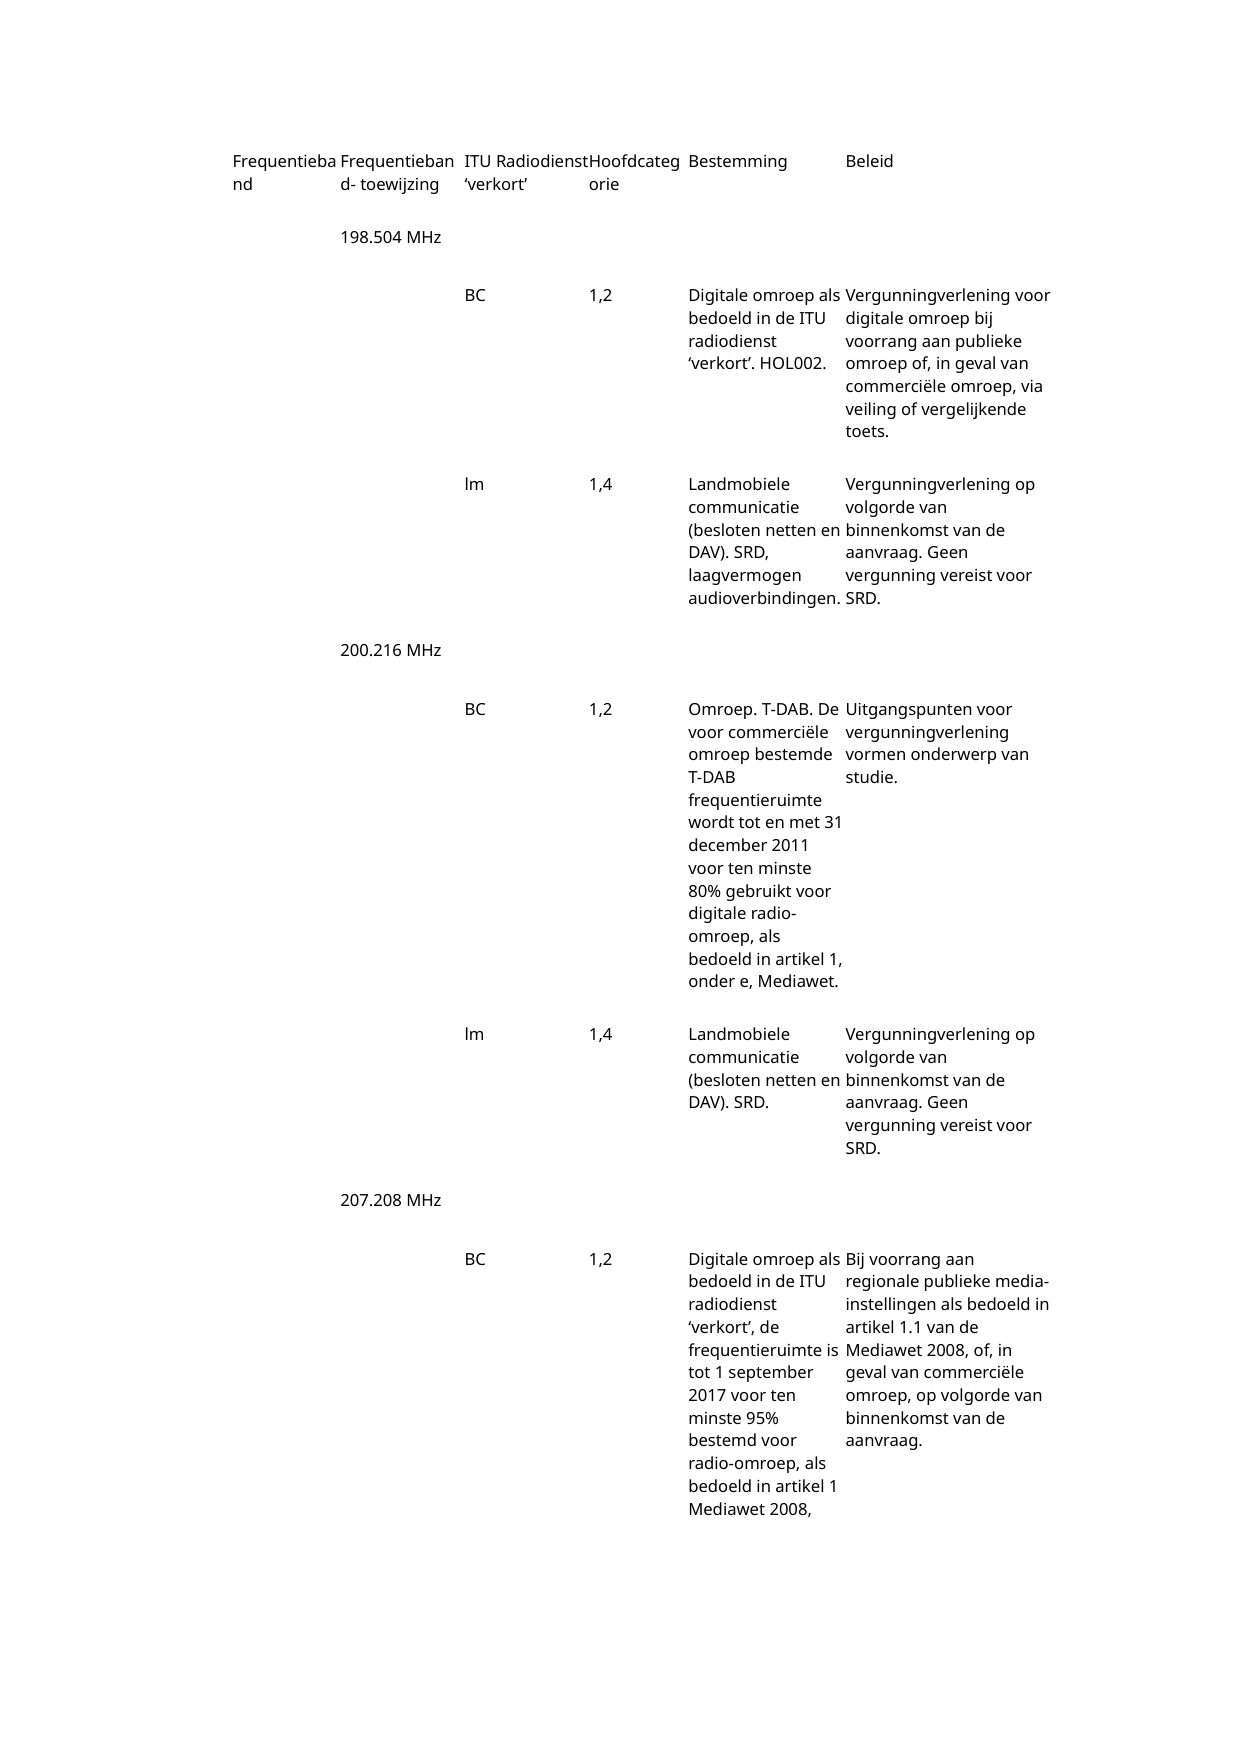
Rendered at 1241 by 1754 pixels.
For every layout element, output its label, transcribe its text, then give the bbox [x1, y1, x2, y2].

table_cell [340, 284, 464, 473]
table_cell [340, 1023, 464, 1189]
table_cell Digitale omroep als bedoeld in de ITU radiodienst ‘verkort’. HOL002. [688, 284, 845, 473]
table_cell Vergunningverlening op volgorde van binnenkomst van de aanvraag. Geen vergunning vereist voor SRD. [845, 473, 1053, 639]
table_cell Uitgangspunten voor vergunningverlening vormen onderwerp van studie. [845, 698, 1053, 1023]
table_cell [589, 1189, 688, 1247]
table_cell Digitale omroep als bedoeld in de ITU radiodienst ‘verkort’, de frequentieruimte is tot 1 september 2017 voor ten minste 95% bestemd voor radio-omroep, als bedoeld in artikel 1 Mediawet 2008, [688, 1248, 845, 1520]
table_cell [589, 225, 688, 284]
table_cell [233, 1189, 340, 1247]
table_header ITU Radiodienst ‘verkort’ [464, 150, 589, 225]
table_cell Vergunningverlening op volgorde van binnenkomst van de aanvraag. Geen vergunning vereist voor SRD. [845, 1023, 1053, 1189]
table_header Beleid [845, 150, 1053, 225]
table_cell [233, 225, 340, 284]
table_cell 200.216 MHz [340, 639, 464, 697]
table_cell 1,2 [589, 1248, 688, 1520]
table_cell [233, 473, 340, 639]
table_cell 1,2 [589, 698, 688, 1023]
table_header Bestemming [688, 150, 845, 225]
table_cell 1,4 [589, 473, 688, 639]
table_cell [688, 225, 845, 284]
table_cell [589, 639, 688, 697]
table_cell [464, 1189, 589, 1247]
table_cell Vergunningverlening voor digitale omroep bij voorrang aan publieke omroep of, in geval van commerciële omroep, via veiling of vergelijkende toets. [845, 284, 1053, 473]
table_cell [233, 1248, 340, 1520]
table_cell [464, 639, 589, 697]
table_cell [340, 698, 464, 1023]
table_cell lm [464, 473, 589, 639]
table_cell [233, 698, 340, 1023]
table_header Hoofdcategorie [589, 150, 688, 225]
table_cell [233, 1023, 340, 1189]
table_cell 198.504 MHz [340, 225, 464, 284]
table_cell [688, 639, 845, 697]
table_cell [845, 639, 1053, 697]
table_cell [233, 639, 340, 697]
table_cell BC [464, 284, 589, 473]
table_cell lm [464, 1023, 589, 1189]
table_cell Landmobiele communicatie (besloten netten en DAV). SRD, laagvermogen audioverbindingen. [688, 473, 845, 639]
table_cell [464, 225, 589, 284]
table_cell BC [464, 1248, 589, 1520]
table_cell [340, 473, 464, 639]
table_header Frequentieband- toewijzing [340, 150, 464, 225]
table_cell [845, 1189, 1053, 1247]
table_cell 1,4 [589, 1023, 688, 1189]
table_cell [340, 1248, 464, 1520]
table_header Frequentieband [233, 150, 340, 225]
table_cell [845, 225, 1053, 284]
table_cell Omroep. T-DAB. De voor commerciële omroep bestemde T-DAB frequentieruimte wordt tot en met 31 december 2011 voor ten minste 80% gebruikt voor digitale radio-omroep, als bedoeld in artikel 1, onder e, Mediawet. [688, 698, 845, 1023]
table_cell Bij voorrang aan regionale publieke media-instellingen als bedoeld in artikel 1.1 van de Mediawet 2008, of, in geval van commerciële omroep, op volgorde van binnenkomst van de aanvraag. [845, 1248, 1053, 1520]
table_cell [688, 1189, 845, 1247]
table_cell Landmobiele communicatie (besloten netten en DAV). SRD. [688, 1023, 845, 1189]
table_cell 1,2 [589, 284, 688, 473]
table_cell BC [464, 698, 589, 1023]
table_cell 207.208 MHz [340, 1189, 464, 1247]
table_cell [233, 284, 340, 473]
